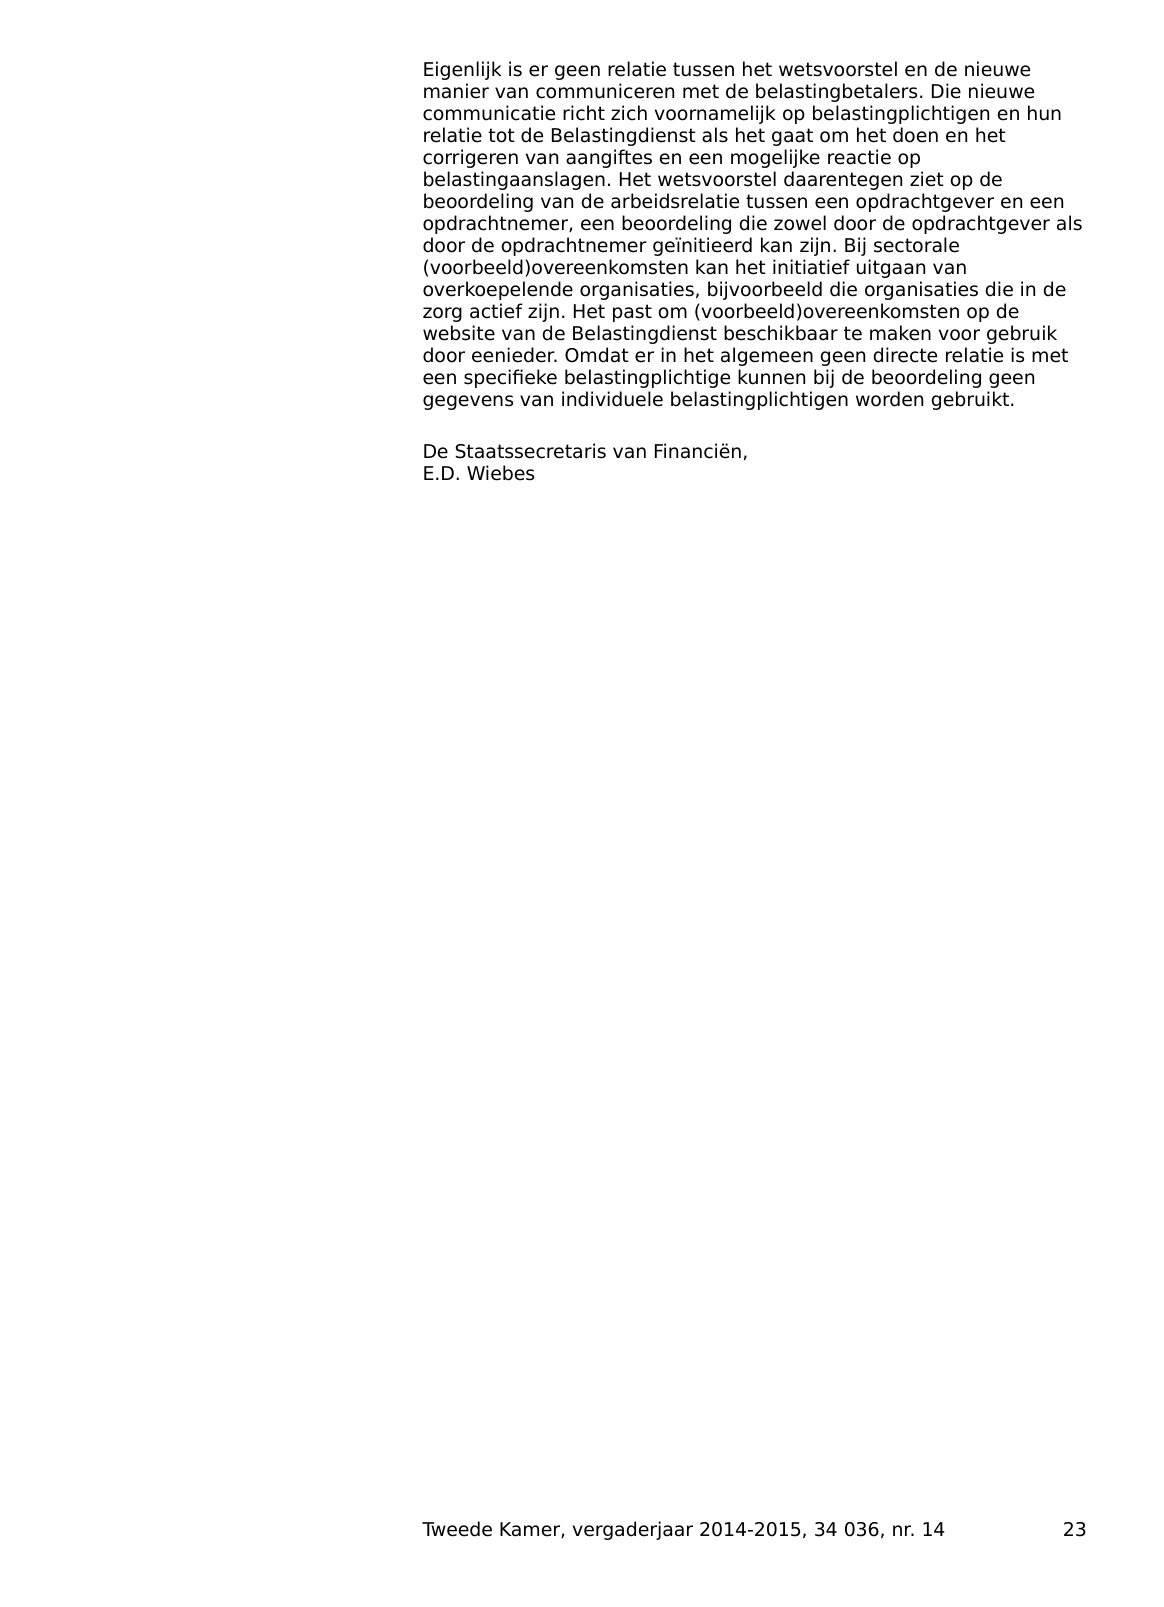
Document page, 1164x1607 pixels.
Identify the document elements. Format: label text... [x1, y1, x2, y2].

text De Staatssecretaris van Financiën, E.D. Wiebes [422, 441, 1087, 485]
text Eigenlijk is er geen relatie tussen het wetsvoorstel en de nieuwe manier van communiceren met de belastingbetalers. Die nieuwe communicatie richt zich voornamelijk op belastingplichtigen en hun relatie tot de Belastingdienst als het gaat om het doen en het corrigeren van aangiftes en een mogelijke reactie op belastingaanslagen. Het wetsvoorstel daarentegen ziet op de beoordeling van de arbeidsrelatie tussen een opdrachtgever en een opdrachtnemer, een beoordeling die zowel door de opdrachtgever als door de opdrachtnemer geïnitieerd kan zijn. Bij sectorale (voorbeeld)overeenkomsten kan het initiatief uitgaan van overkoepelende organisaties, bijvoorbeeld die organisaties die in de zorg actief zijn. Het past om (voorbeeld)overeenkomsten op de website van de Belastingdienst beschikbaar te maken voor gebruik door eenieder. Omdat er in het algemeen geen directe relatie is met een specifieke belastingplichtige kunnen bij de beoordeling geen gegevens van individuele belastingplichtigen worden gebruikt. [422, 59, 1087, 411]
